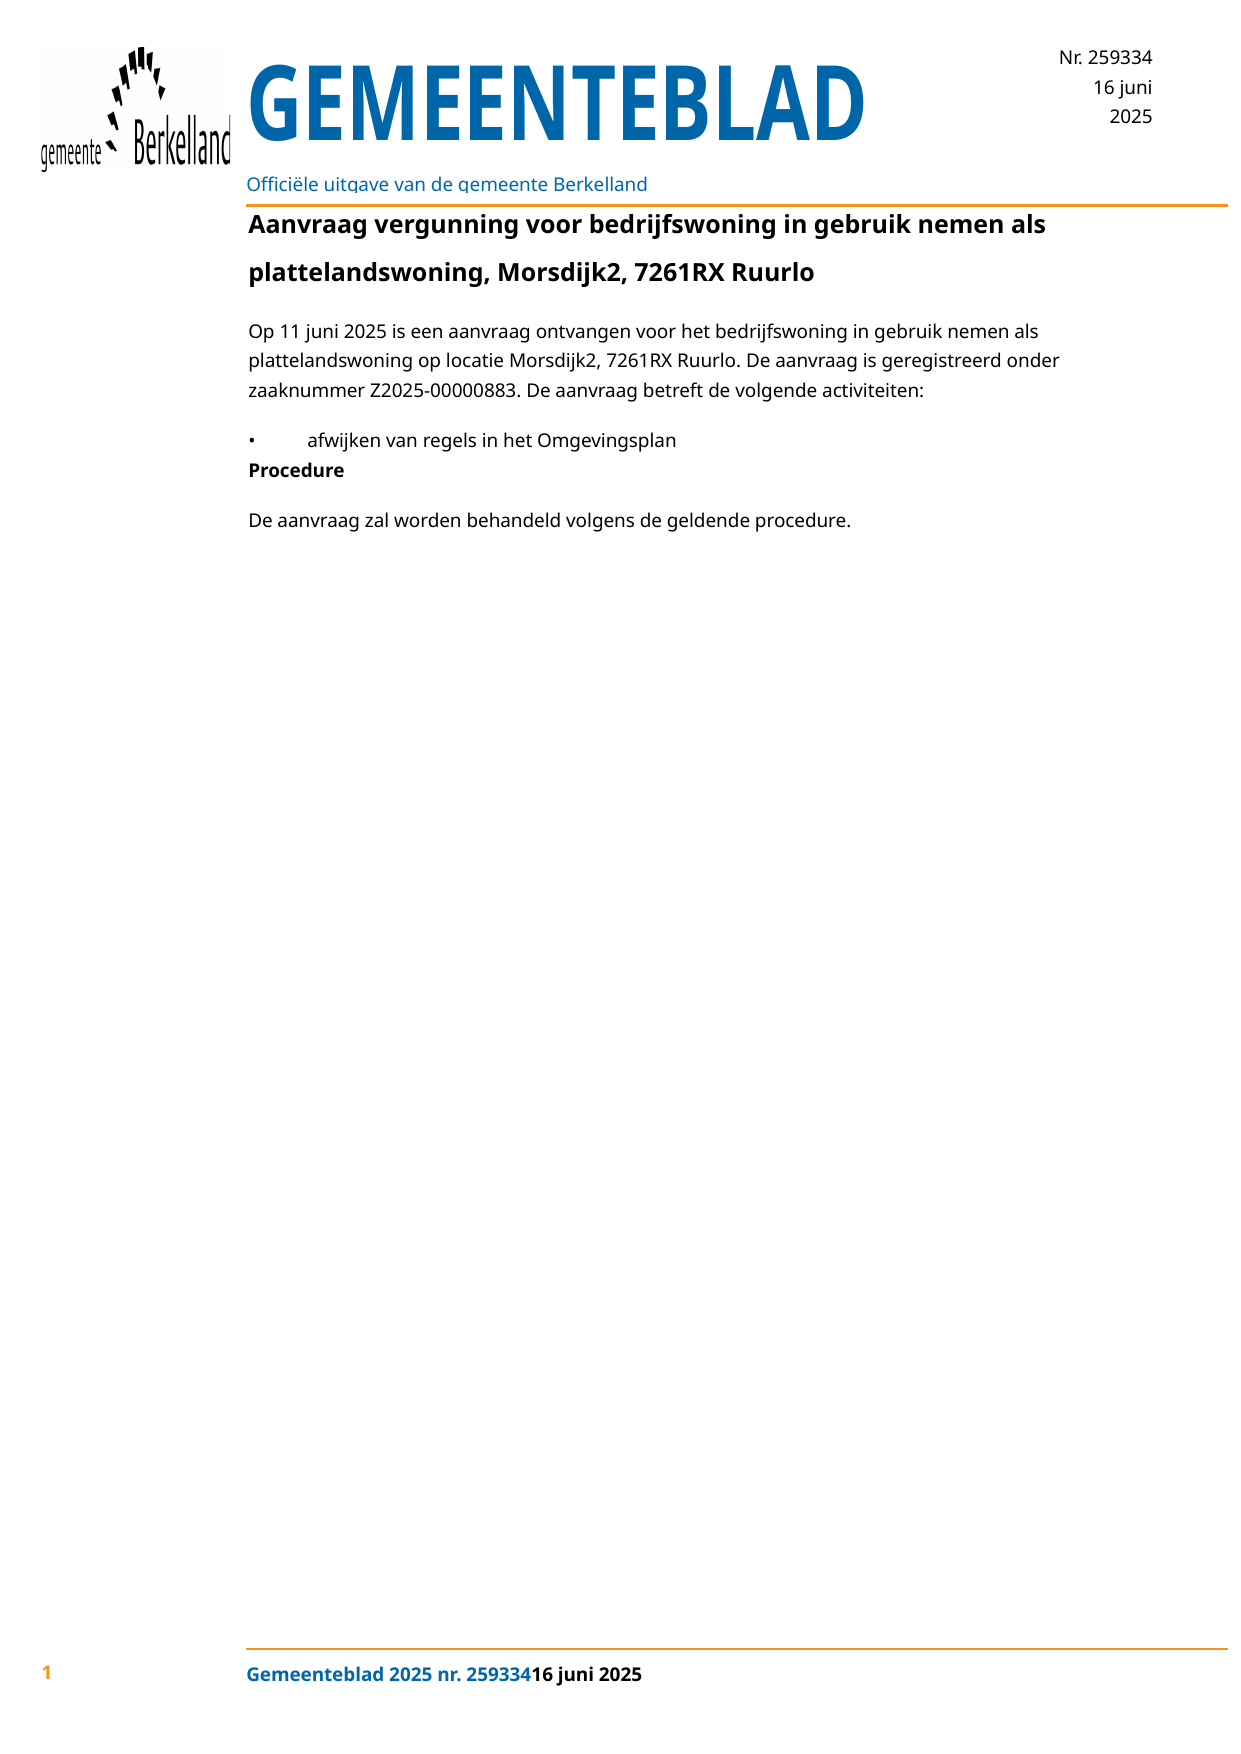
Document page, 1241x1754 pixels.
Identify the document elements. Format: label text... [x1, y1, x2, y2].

text Procedure [248, 457, 1152, 483]
text Op 11 juni 2025 is een aanvraag ontvangen voor het bedrijfswoning in gebruik nemen als plattelandswoning op locatie Morsdijk2, 7261RX Ruurlo. De aanvraag is geregistreerd onder zaaknummer Z2025-00000883. De aanvraag betreft de volgende activiteiten: [248, 318, 1152, 403]
text Aanvraag vergunning voor bedrijfswoning in gebruik nemen als plattelandswoning, Morsdijk2, 7261RX Ruurlo [248, 207, 1152, 288]
list afwijken van regels in het Omgevingsplan [248, 427, 1152, 453]
text De aanvraag zal worden behandeld volgens de geldende procedure. [248, 507, 1152, 533]
picture [41, 47, 231, 172]
